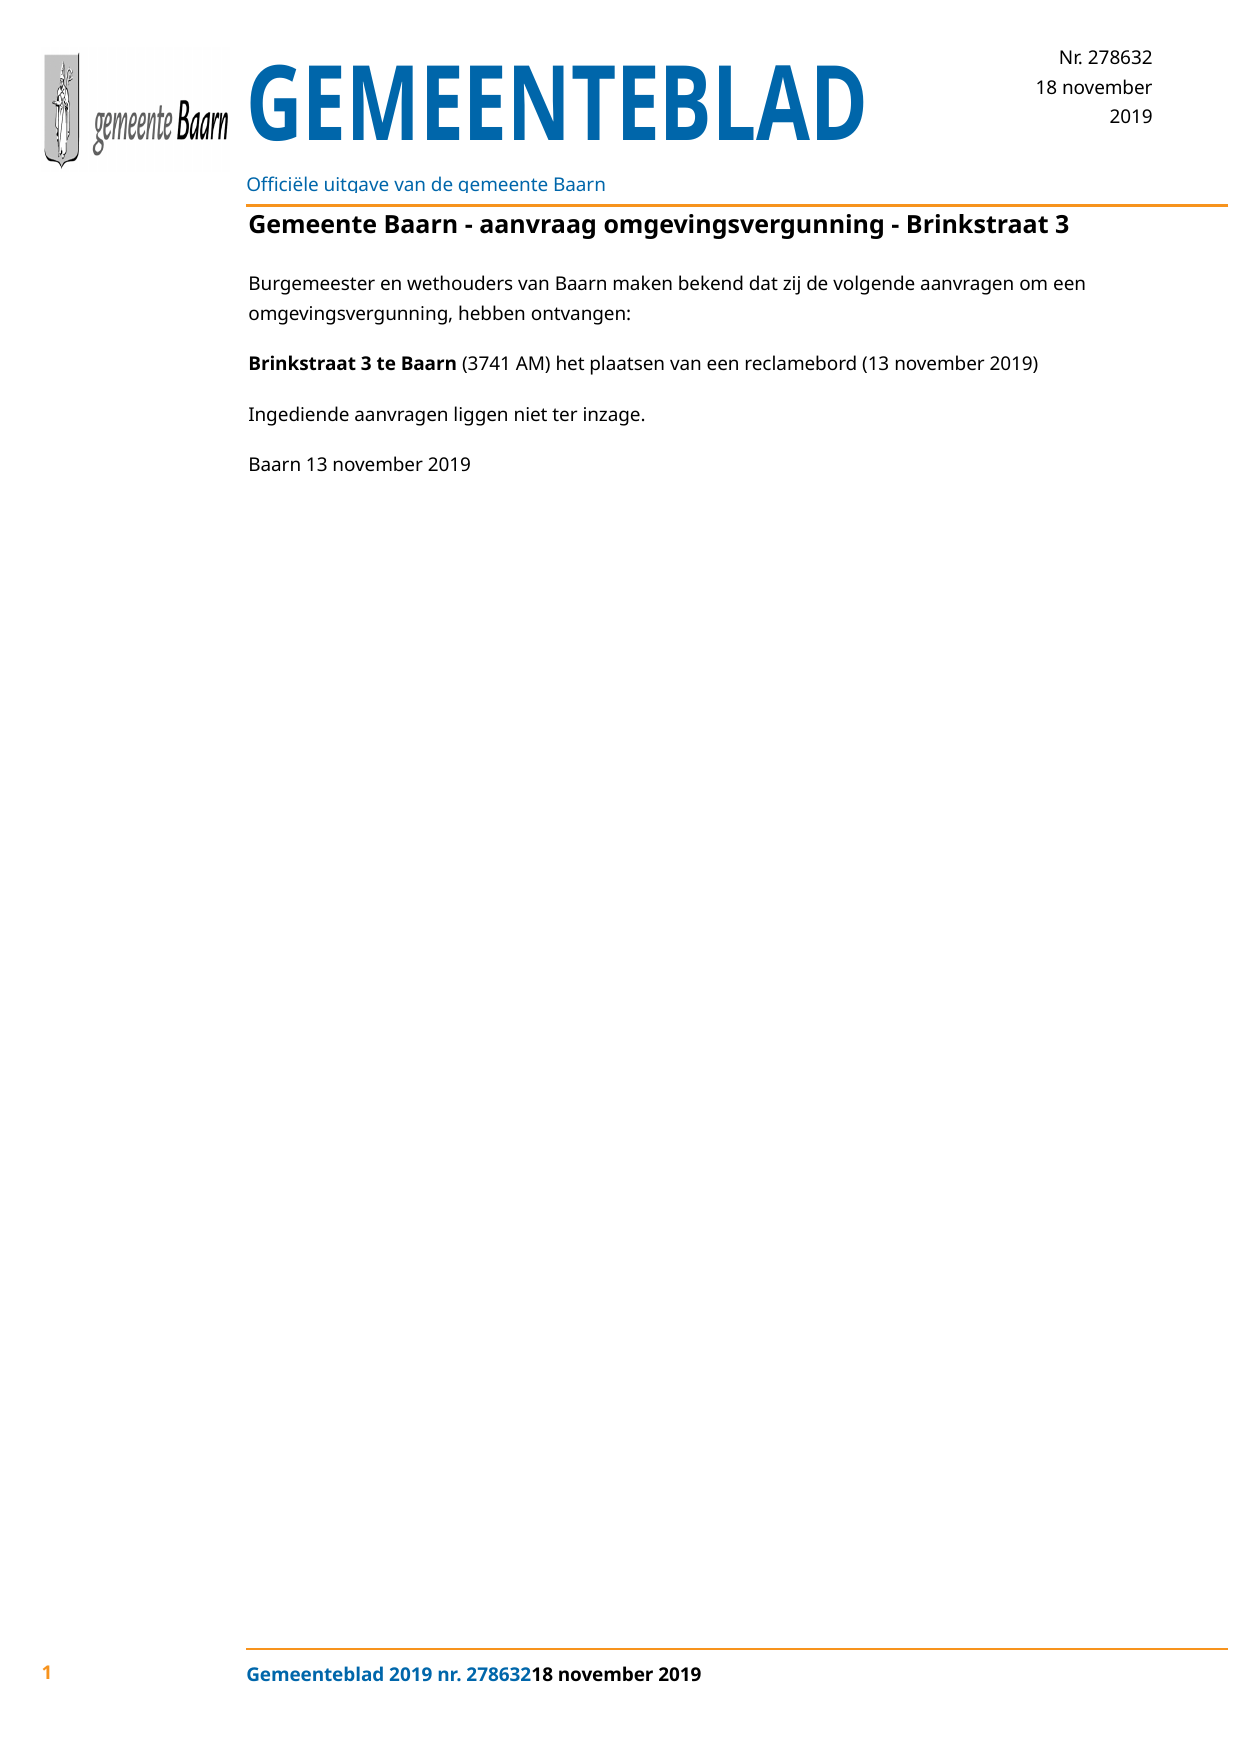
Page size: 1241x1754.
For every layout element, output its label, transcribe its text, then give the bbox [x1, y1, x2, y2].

picture [41, 47, 231, 172]
text Brinkstraat 3 te Baarn (3741 AM) het plaatsen van een reclamebord (13 november 2019) [248, 350, 1152, 376]
text Ingediende aanvragen liggen niet ter inzage. [248, 401, 1152, 426]
text Baarn 13 november 2019 [248, 451, 1152, 477]
text Burgemeester en wethouders van Baarn maken bekend dat zij de volgende aanvragen om een omgevingsvergunning, hebben ontvangen: [248, 270, 1152, 326]
text Gemeente Baarn - aanvraag omgevingsvergunning - Brinkstraat 3 [248, 207, 1152, 241]
